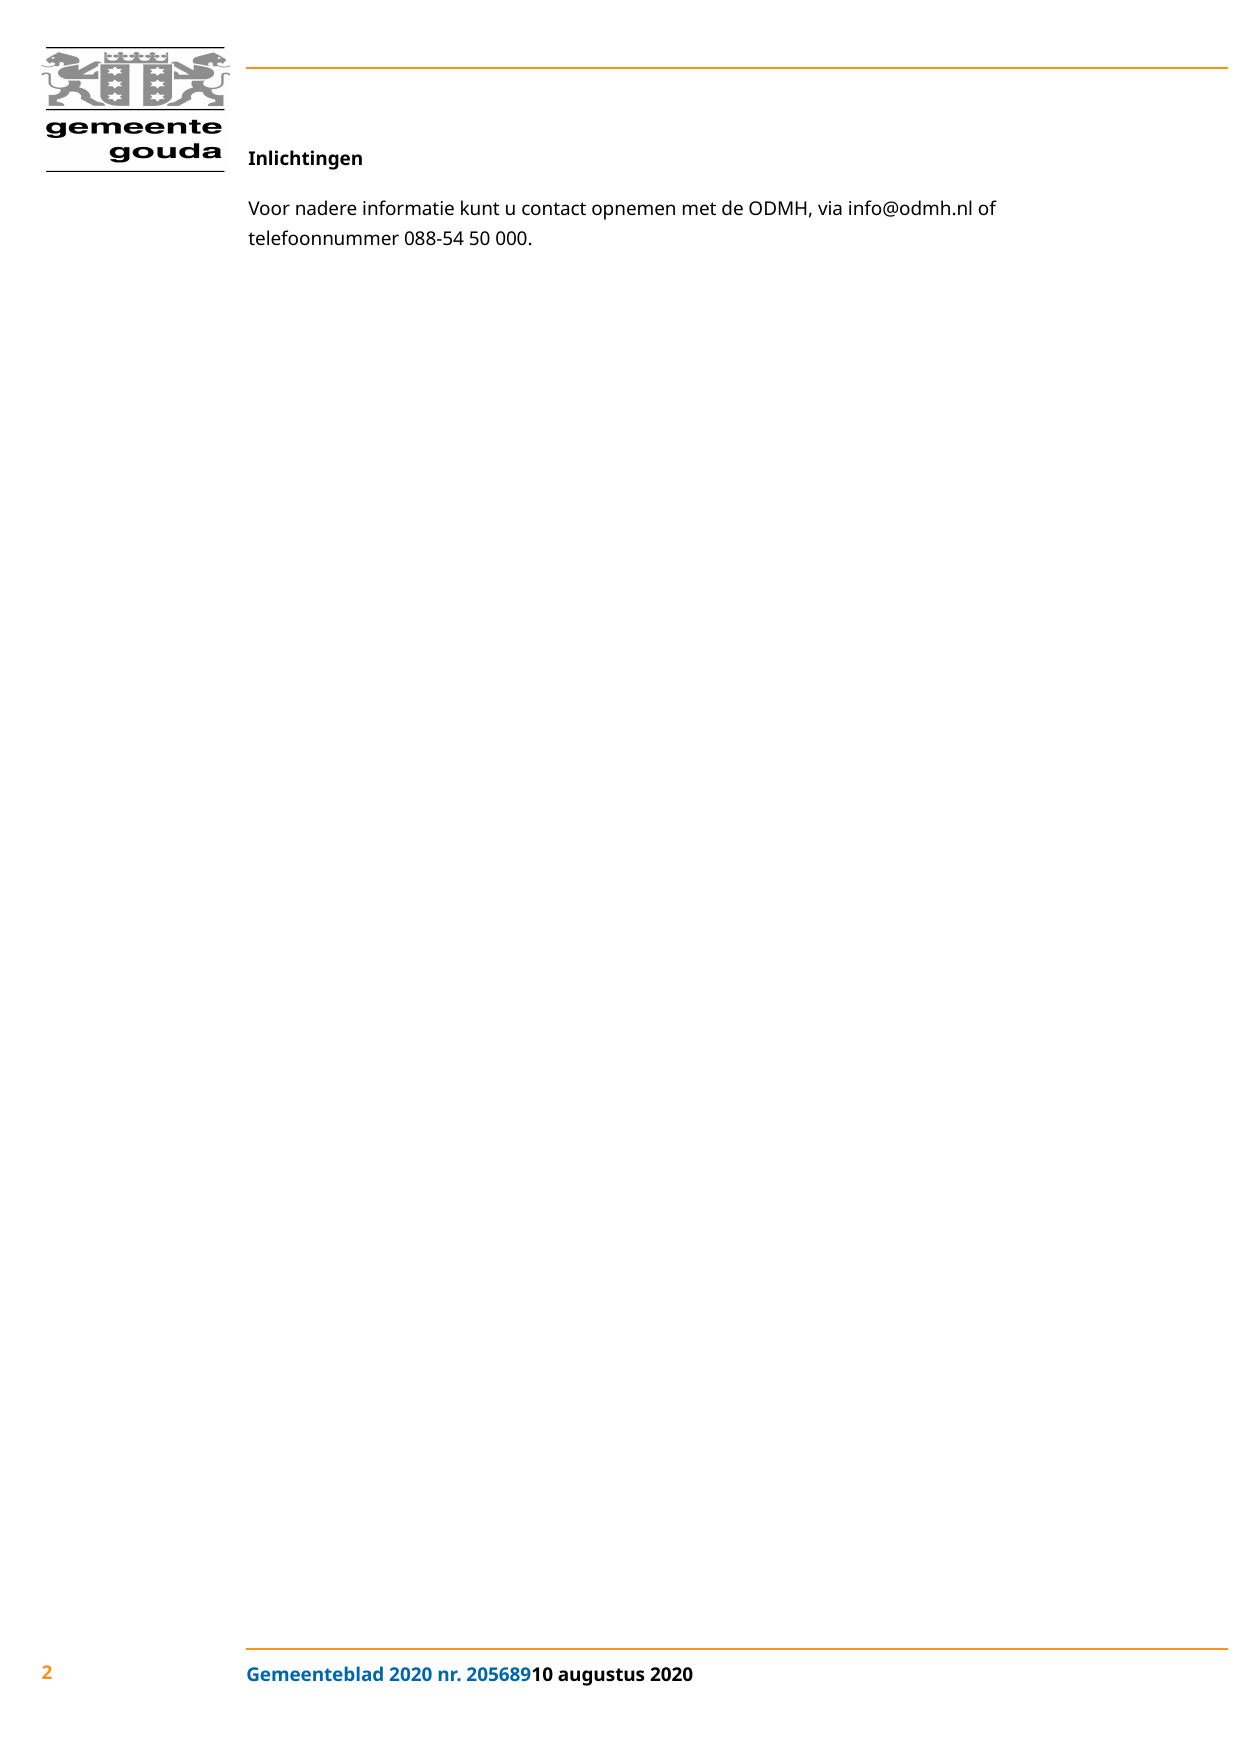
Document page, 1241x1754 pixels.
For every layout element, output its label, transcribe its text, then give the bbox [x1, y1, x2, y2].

text Voor nadere informatie kunt u contact opnemen met de ODMH, via info@odmh.nl of telefoonnummer 088-54 50 000. [248, 196, 1152, 251]
picture [41, 47, 231, 172]
text Inlichtingen [248, 145, 1152, 171]
